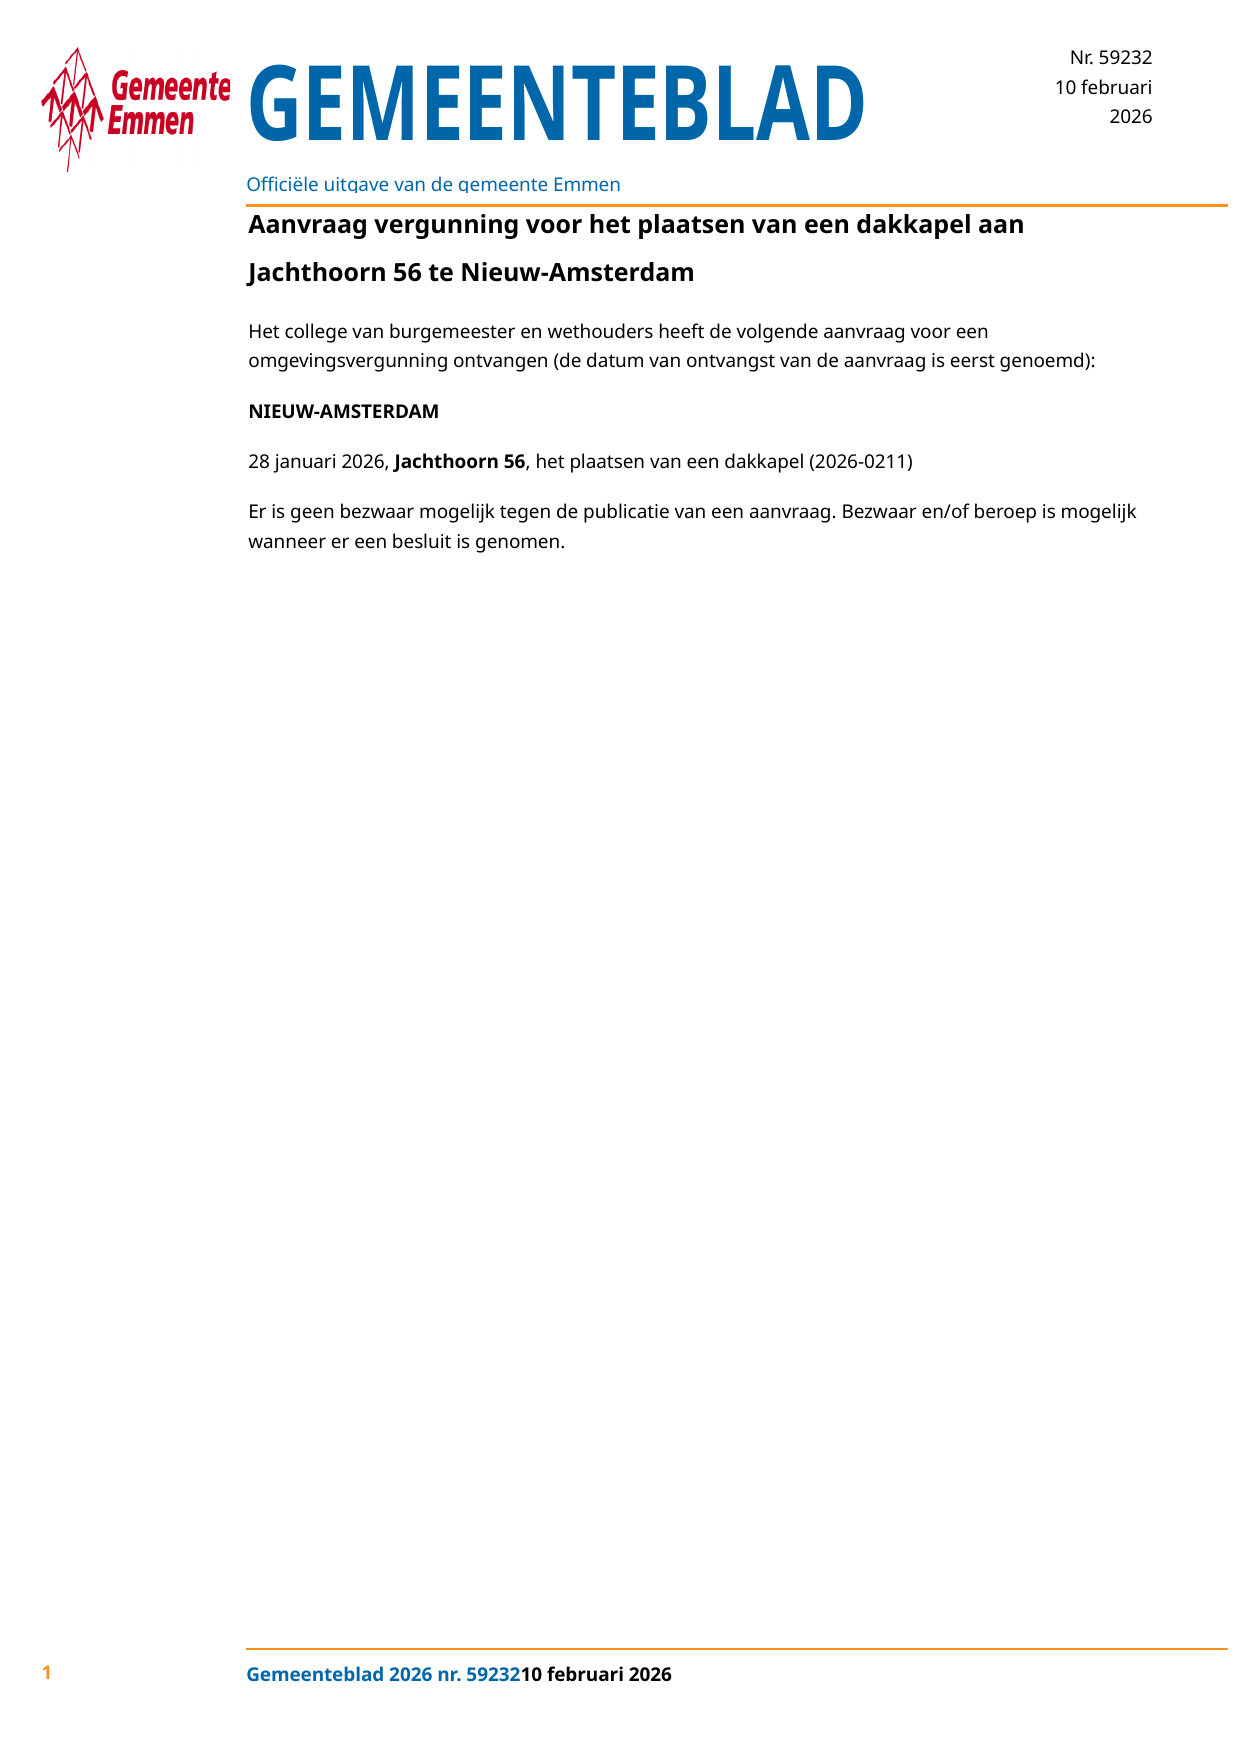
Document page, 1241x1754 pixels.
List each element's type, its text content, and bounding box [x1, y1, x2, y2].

text Het college van burgemeester en wethouders heeft de volgende aanvraag voor een omgevingsvergunning ontvangen (de datum van ontvangst van de aanvraag is eerst genoemd): [248, 318, 1152, 373]
text Er is geen bezwaar mogelijk tegen de publicatie van een aanvraag. Bezwaar en/of beroep is mogelijk wanneer er een besluit is genomen. [248, 499, 1152, 554]
text Aanvraag vergunning voor het plaatsen van een dakkapel aan Jachthoorn 56 te Nieuw-Amsterdam [248, 207, 1152, 288]
text 28 januari 2026, Jachthoorn 56, het plaatsen van een dakkapel (2026-0211) [248, 448, 1152, 474]
text NIEUW-AMSTERDAM [248, 398, 1152, 424]
picture [41, 47, 231, 172]
